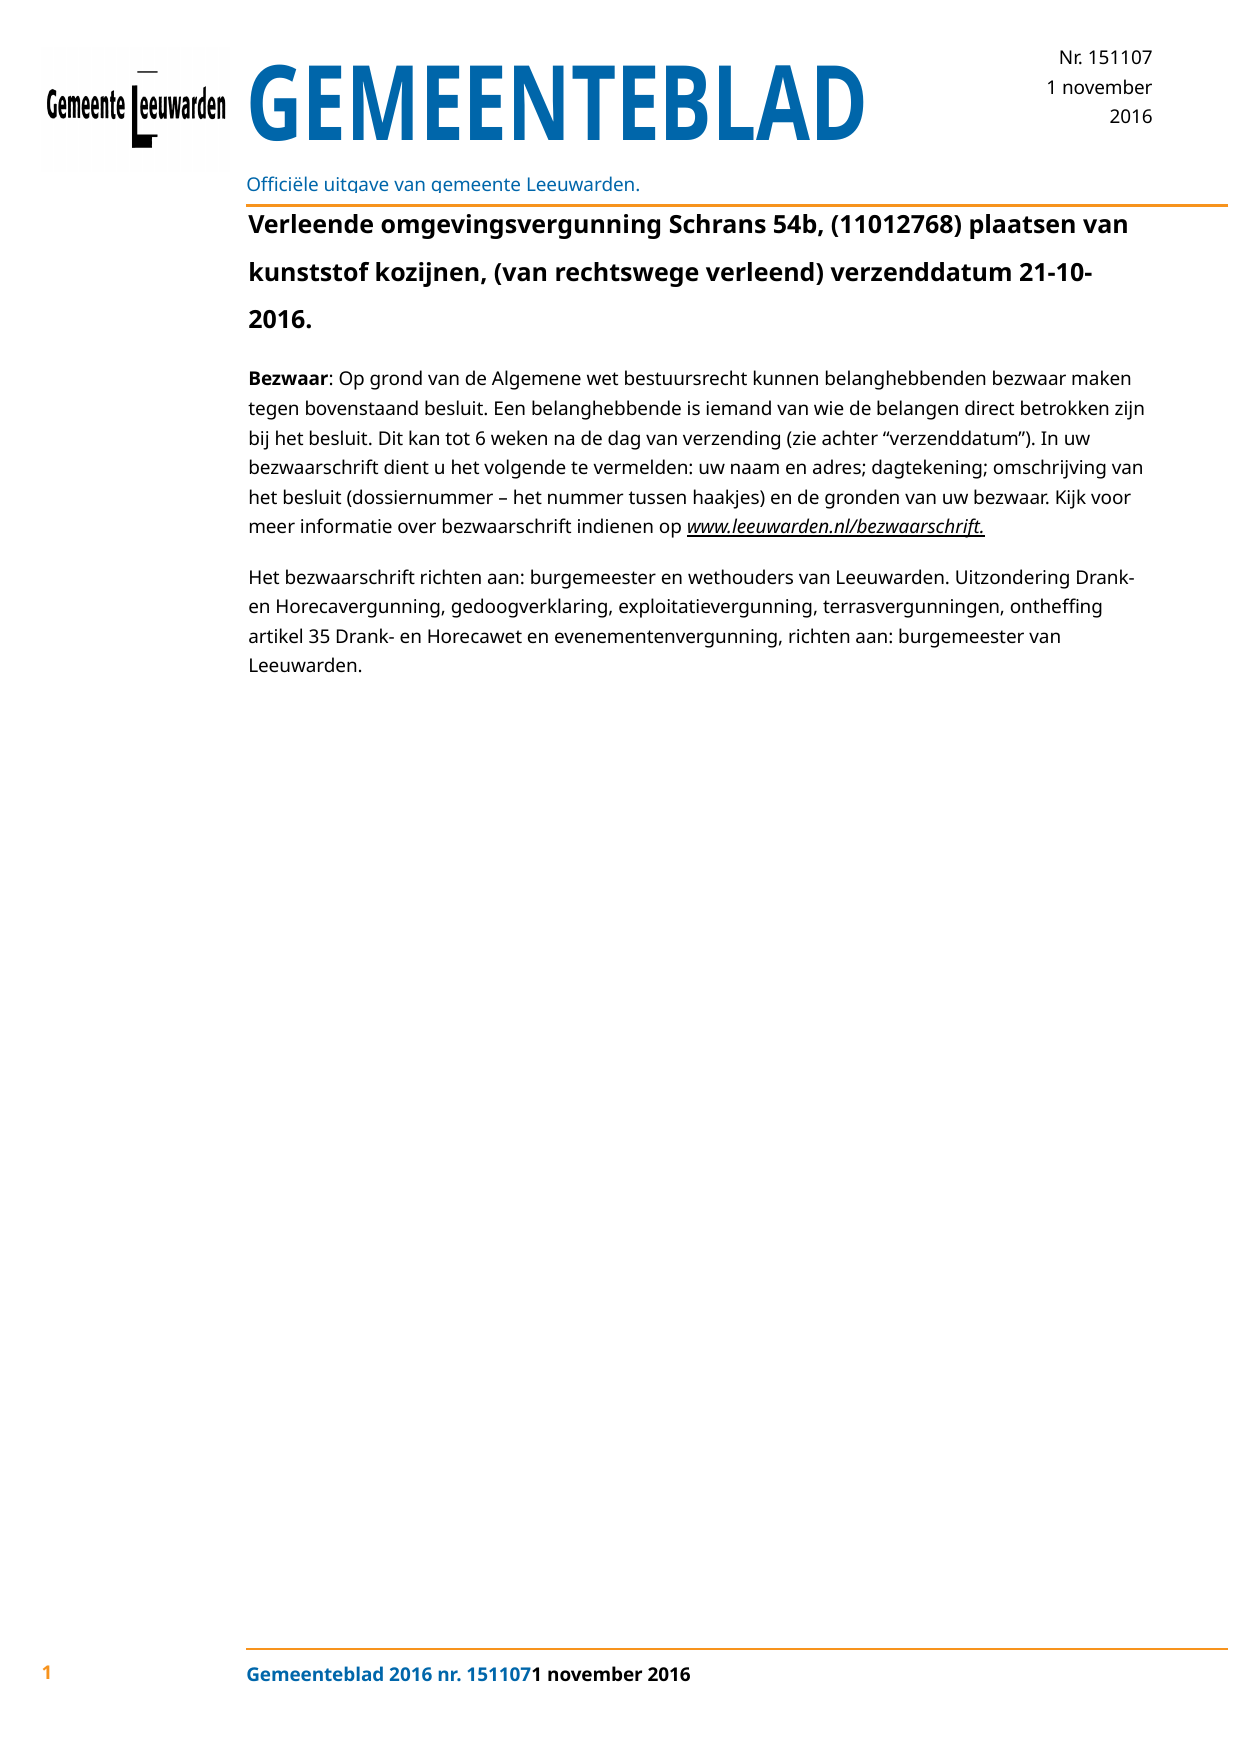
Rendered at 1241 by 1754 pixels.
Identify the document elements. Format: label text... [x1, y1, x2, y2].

picture [41, 47, 231, 172]
text Bezwaar: Op grond van de Algemene wet bestuursrecht kunnen belanghebbenden bezwaar maken tegen bovenstaand besluit. Een belanghebbende is iemand van wie de belangen direct betrokken zijn bij het besluit. Dit kan tot 6 weken na de dag van verzending (zie achter “verzenddatum”). In uw bezwaarschrift dient u het volgende te vermelden: uw naam en adres; dagtekening; omschrijving van het besluit (dossiernummer – het nummer tussen haakjes) en de gronden van uw bezwaar. Kijk voor meer informatie over bezwaarschrift indienen op www.leeuwarden.nl/bezwaarschrift. [248, 366, 1152, 539]
text Verleende omgevingsvergunning Schrans 54b, (11012768) plaatsen van kunststof kozijnen, (van rechtswege verleend) verzenddatum 21-10-2016. [248, 207, 1152, 336]
text Het bezwaarschrift richten aan: burgemeester en wethouders van Leeuwarden. Uitzondering Drank- en Horecavergunning, gedoogverklaring, exploitatievergunning, terrasvergunningen, ontheffing artikel 35 Drank- en Horecawet en evenementenvergunning, richten aan: burgemeester van Leeuwarden. [248, 564, 1152, 678]
